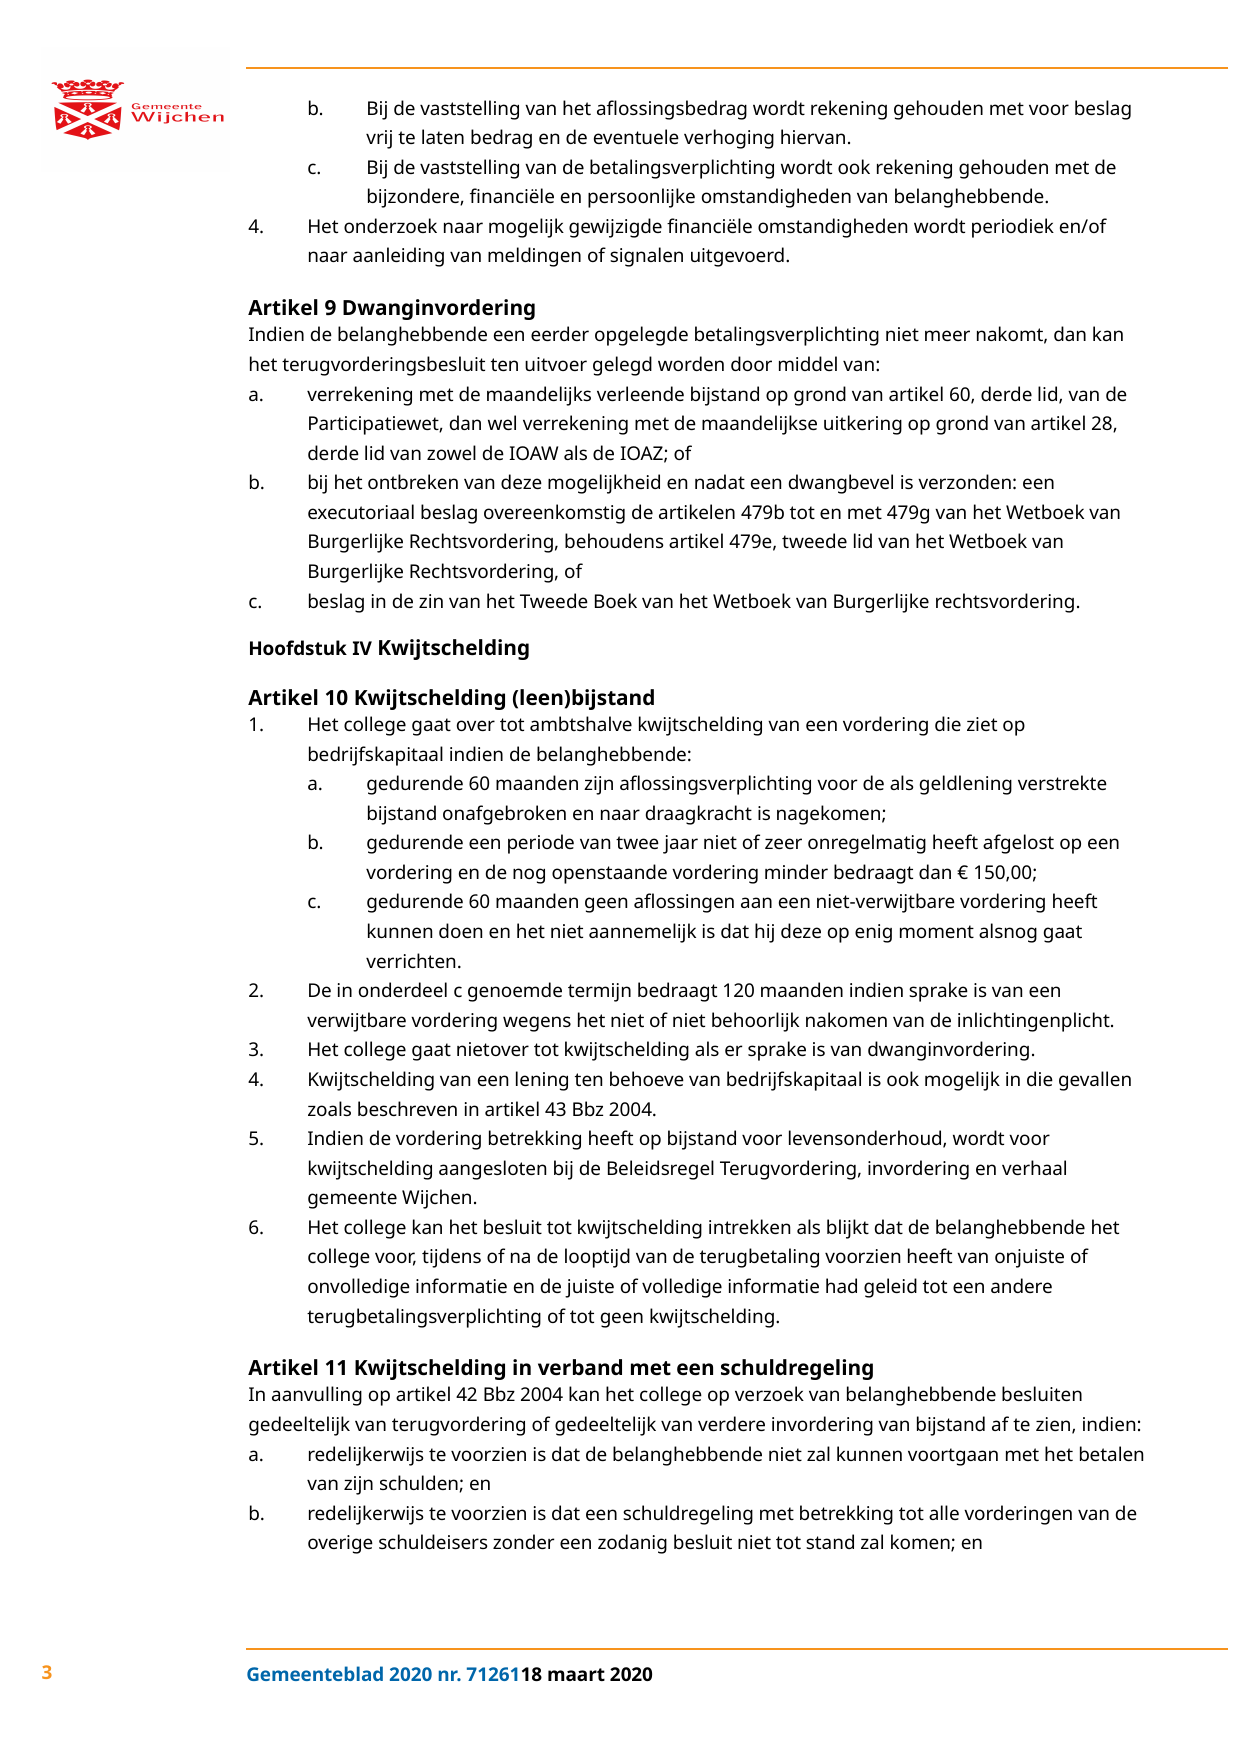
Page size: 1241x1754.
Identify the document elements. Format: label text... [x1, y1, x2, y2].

text Artikel 11 Kwijtschelding in verband met een schuldregeling [248, 1353, 1152, 1382]
list gedurende 60 maanden zijn aflossingsverplichting voor de als geldlening verstrekte bijstand onafgebroken en naar draagkracht is nagekomen; [307, 770, 1152, 826]
list bij het ontbreken van deze mogelijkheid en nadat een dwangbevel is verzonden: een executoriaal beslag overeenkomstig de artikelen 479b tot en met 479g van het Wetboek van Burgerlijke Rechtsvordering, behoudens artikel 479e, tweede lid van het Wetboek van Burgerlijke Rechtsvordering, of [248, 469, 1152, 584]
text Artikel 9 Dwanginvordering [248, 293, 1152, 322]
list De in onderdeel c genoemde termijn bedraagt 120 maanden indien sprake is van een verwijtbare vordering wegens het niet of niet behoorlijk nakomen van de inlichtingenplicht. [248, 977, 1152, 1033]
list Het college gaat nietover tot kwijtschelding als er sprake is van dwanginvordering. [248, 1037, 1152, 1062]
text Indien de belanghebbende een eerder opgelegde betalingsverplichting niet meer nakomt, dan kan het terugvorderingsbesluit ten uitvoer gelegd worden door middel van: [248, 322, 1152, 377]
text In aanvulling op artikel 42 Bbz 2004 kan het college op verzoek van belanghebbende besluiten gedeeltelijk van terugvordering of gedeeltelijk van verdere invordering van bijstand af te zien, indien: [248, 1382, 1152, 1437]
list gedurende een periode van twee jaar niet of zeer onregelmatig heeft afgelost op een vordering en de nog openstaande vordering minder bedraagt dan € 150,00; [307, 829, 1152, 885]
list Kwijtschelding van een lening ten behoeve van bedrijfskapitaal is ook mogelijk in die gevallen zoals beschreven in artikel 43 Bbz 2004. [248, 1066, 1152, 1121]
list redelijkerwijs te voorzien is dat een schuldregeling met betrekking tot alle vorderingen van de overige schuldeisers zonder een zodanig besluit niet tot stand zal komen; en [248, 1500, 1152, 1555]
list beslag in de zin van het Tweede Boek van het Wetboek van Burgerlijke rechtsvordering. [248, 588, 1152, 613]
list verrekening met de maandelijks verleende bijstand op grond van artikel 60, derde lid, van de Participatiewet, dan wel verrekening met de maandelijkse uitkering op grond van artikel 28, derde lid van zowel de IOAW als de IOAZ; of [248, 381, 1152, 466]
text Hoofdstuk IV Kwijtschelding [248, 633, 1152, 662]
text Artikel 10 Kwijtschelding (leen)bijstand [248, 683, 1152, 711]
list Het onderzoek naar mogelijk gewijzigde financiële omstandigheden wordt periodiek en/of naar aanleiding van meldingen of signalen uitgevoerd. [248, 213, 1152, 268]
picture [41, 47, 231, 172]
list Bij de vaststelling van de betalingsverplichting wordt ook rekening gehouden met de bijzondere, financiële en persoonlijke omstandigheden van belanghebbende. [307, 154, 1152, 209]
list gedurende 60 maanden geen aflossingen aan een niet-verwijtbare vordering heeft kunnen doen en het niet aannemelijk is dat hij deze op enig moment alsnog gaat verrichten. [307, 889, 1152, 973]
list Het college kan het besluit tot kwijtschelding intrekken als blijkt dat de belanghebbende het college voor, tijdens of na de looptijd van de terugbetaling voorzien heeft van onjuiste of onvolledige informatie en de juiste of volledige informatie had geleid tot een andere terugbetalingsverplichting of tot geen kwijtschelding. [248, 1214, 1152, 1328]
list Het college gaat over tot ambtshalve kwijtschelding van een vordering die ziet op bedrijfskapitaal indien de belanghebbende: [248, 711, 1152, 766]
list Indien de vordering betrekking heeft op bijstand voor levensonderhoud, wordt voor kwijtschelding aangesloten bij de Beleidsregel Terugvordering, invordering en verhaal gemeente Wijchen. [248, 1125, 1152, 1210]
list Bij de vaststelling van het aflossingsbedrag wordt rekening gehouden met voor beslag vrij te laten bedrag en de eventuele verhoging hiervan. [307, 95, 1152, 150]
list redelijkerwijs te voorzien is dat de belanghebbende niet zal kunnen voortgaan met het betalen van zijn schulden; en [248, 1441, 1152, 1496]
